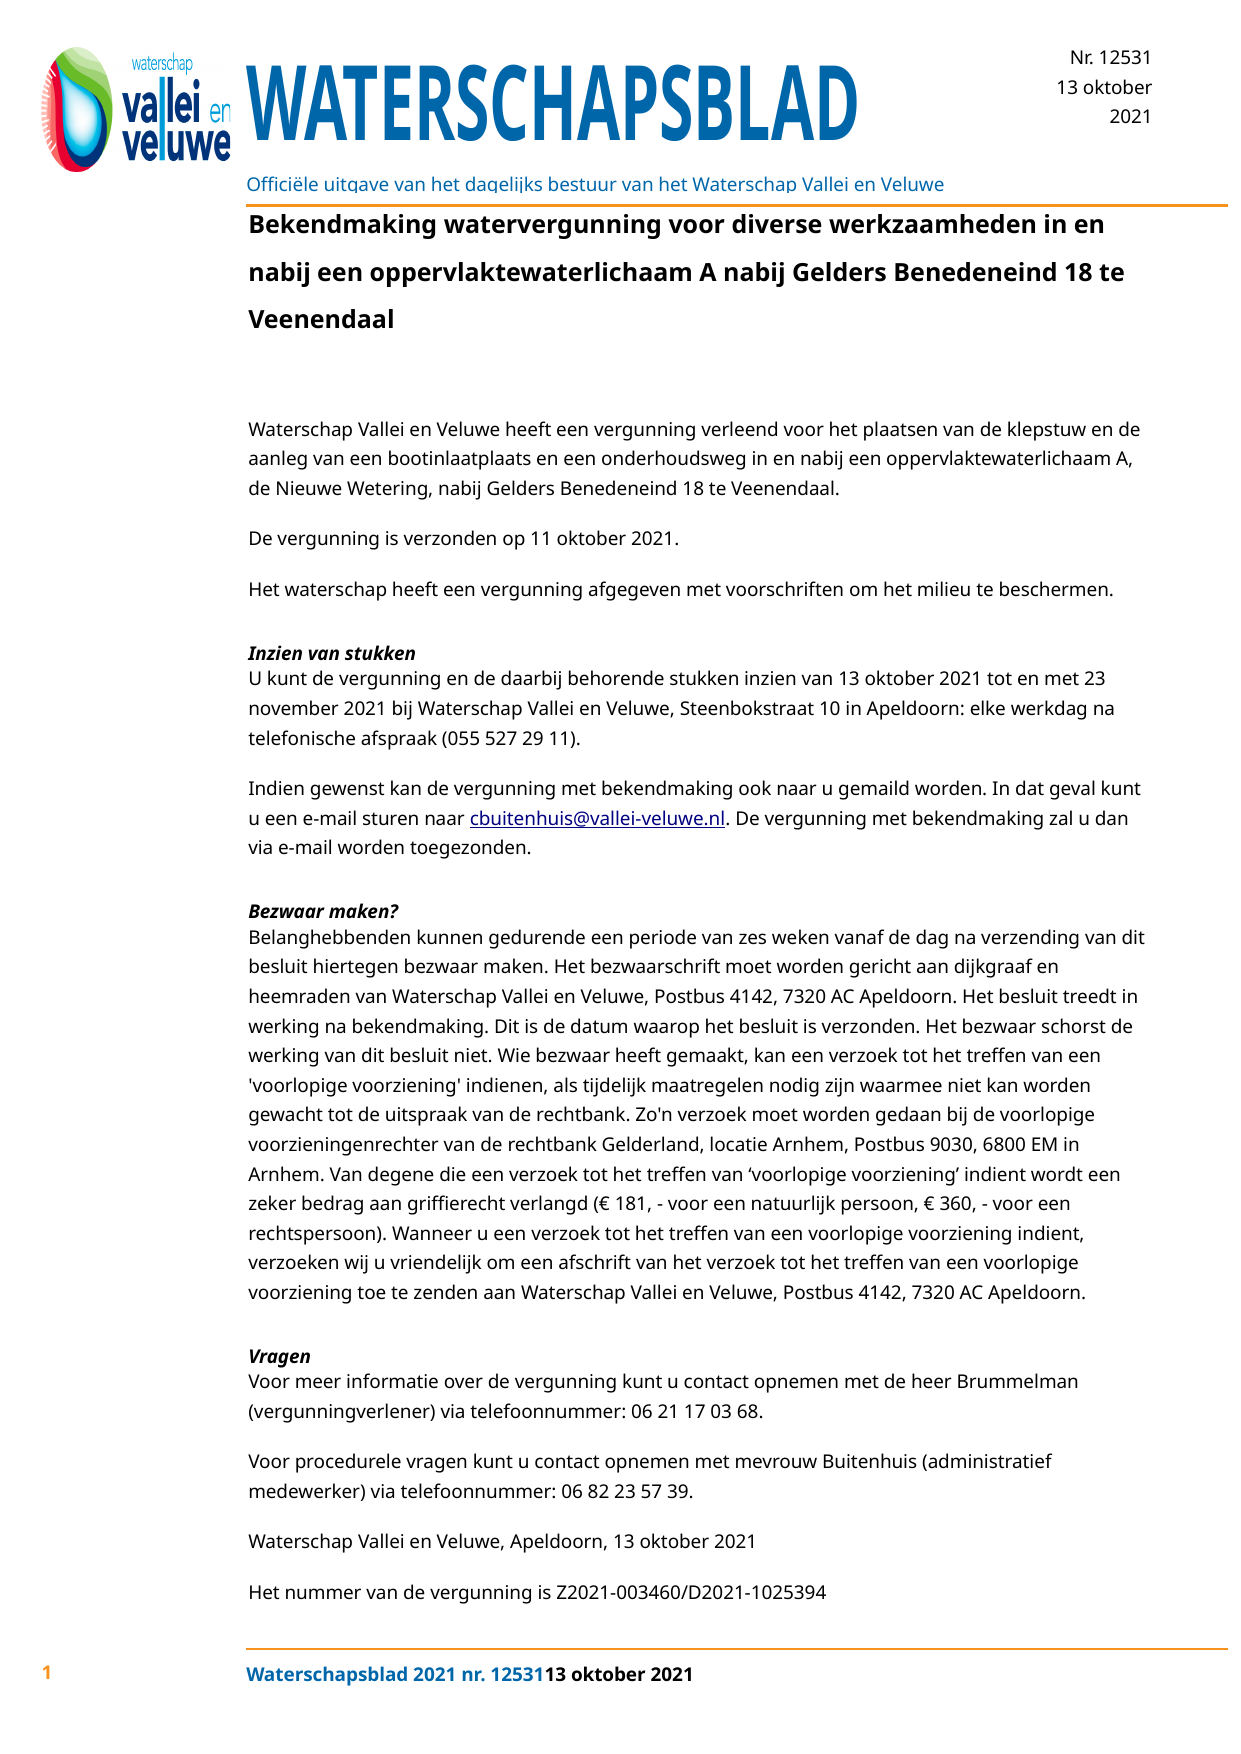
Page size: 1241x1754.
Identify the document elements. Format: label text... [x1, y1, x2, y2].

text Bezwaar maken? [248, 898, 1152, 924]
text Het waterschap heeft een vergunning afgegeven met voorschriften om het milieu te beschermen. [248, 576, 1152, 602]
text Belanghebbenden kunnen gedurende een periode van zes weken vanaf de dag na verzending van dit besluit hiertegen bezwaar maken. Het bezwaarschrift moet worden gericht aan dijkgraaf en heemraden van Waterschap Vallei en Veluwe, Postbus 4142, 7320 AC Apeldoorn. Het besluit treedt in werking na bekendmaking. Dit is de datum waarop het besluit is verzonden. Het bezwaar schorst de werking van dit besluit niet. Wie bezwaar heeft gemaakt, kan een verzoek tot het treffen van een 'voorlopige voorziening' indienen, als tijdelijk maatregelen nodig zijn waarmee niet kan worden gewacht tot de uitspraak van de rechtbank. Zo'n verzoek moet worden gedaan bij de voorlopige voorzieningenrechter van de rechtbank Gelderland, locatie Arnhem, Postbus 9030, 6800 EM in Arnhem. Van degene die een verzoek tot het treffen van ‘voorlopige voorziening’ indient wordt een zeker bedrag aan griffierecht verlangd (€ 181, - voor een natuurlijk persoon, € 360, - voor een rechtspersoon). Wanneer u een verzoek tot het treffen van een voorlopige voorziening indient, verzoeken wij u vriendelijk om een afschrift van het verzoek tot het treffen van een voorlopige voorziening toe te zenden aan Waterschap Vallei en Veluwe, Postbus 4142, 7320 AC Apeldoorn. [248, 924, 1152, 1305]
text Het nummer van de vergunning is Z2021-003460/D2021-1025394 [248, 1579, 1152, 1605]
text U kunt de vergunning en de daarbij behorende stukken inzien van 13 oktober 2021 tot en met 23 november 2021 bij Waterschap Vallei en Veluwe, Steenbokstraat 10 in Apeldoorn: elke werkdag na telefonische afspraak (055 527 29 11). [248, 666, 1152, 751]
text Indien gewenst kan de vergunning met bekendmaking ook naar u gemaild worden. In dat geval kunt u een e-mail sturen naar cbuitenhuis@vallei-veluwe.nl. De vergunning met bekendmaking zal u dan via e-mail worden toegezonden. [248, 775, 1152, 860]
text Waterschap Vallei en Veluwe, Apeldoorn, 13 oktober 2021 [248, 1529, 1152, 1554]
text De vergunning is verzonden op 11 oktober 2021. [248, 526, 1152, 551]
text Vragen [248, 1343, 1152, 1369]
text Inzien van stukken [248, 640, 1152, 666]
text Voor procedurele vragen kunt u contact opnemen met mevrouw Buitenhuis (administratief medewerker) via telefoonnummer: 06 82 23 57 39. [248, 1449, 1152, 1504]
text Bekendmaking watervergunning voor diverse werkzaamheden in en nabij een oppervlaktewaterlichaam A nabij Gelders Benedeneind 18 te Veenendaal [248, 207, 1152, 336]
picture [41, 47, 231, 172]
text Voor meer informatie over de vergunning kunt u contact opnemen met de heer Brummelman (vergunningverlener) via telefoonnummer: 06 21 17 03 68. [248, 1369, 1152, 1424]
text Waterschap Vallei en Veluwe heeft een vergunning verleend voor het plaatsen van de klepstuw en de aanleg van een bootinlaatplaats en een onderhoudsweg in en nabij een oppervlaktewaterlichaam A, de Nieuwe Wetering, nabij Gelders Benedeneind 18 te Veenendaal. [248, 416, 1152, 501]
